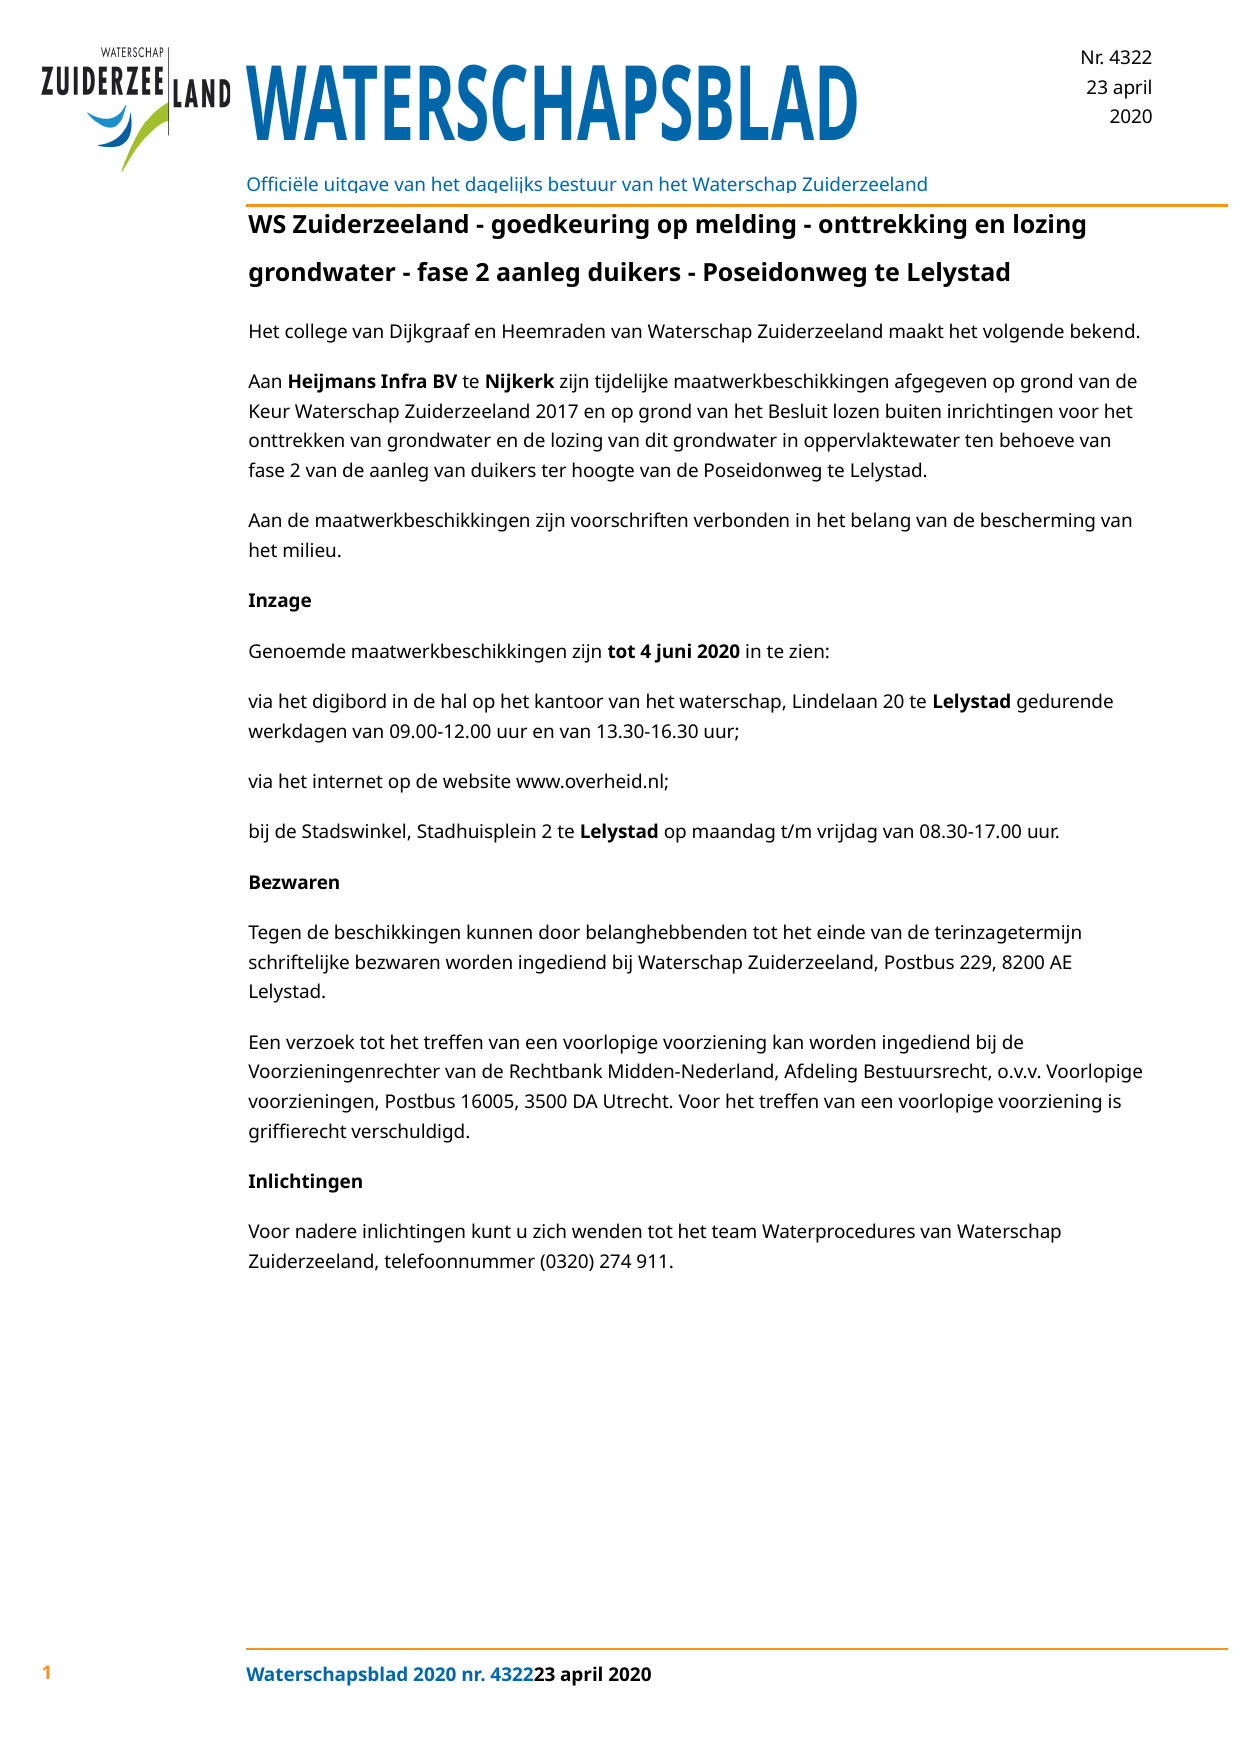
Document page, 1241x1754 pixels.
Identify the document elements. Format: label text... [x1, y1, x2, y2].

text Voor nadere inlichtingen kunt u zich wenden tot het team Waterprocedures van Waterschap Zuiderzeeland, telefoonnummer (0320) 274 911. [248, 1219, 1152, 1274]
picture [41, 47, 231, 172]
text Genoemde maatwerkbeschikkingen zijn tot 4 juni 2020 in te zien: [248, 638, 1152, 664]
text via het digibord in de hal op het kantoor van het waterschap, Lindelaan 20 te Lelystad gedurende werkdagen van 09.00-12.00 uur en van 13.30-16.30 uur; [248, 688, 1152, 744]
text Bezwaren [248, 869, 1152, 895]
text Tegen de beschikkingen kunnen door belanghebbenden tot het einde van de terinzagetermijn schriftelijke bezwaren worden ingediend bij Waterschap Zuiderzeeland, Postbus 229, 8200 AE Lelystad. [248, 919, 1152, 1004]
text Het college van Dijkgraaf en Heemraden van Waterschap Zuiderzeeland maakt het volgende bekend. [248, 318, 1152, 344]
text bij de Stadswinkel, Stadhuisplein 2 te Lelystad op maandag t/m vrijdag van 08.30‑17.00 uur. [248, 819, 1152, 844]
text WS Zuiderzeeland - goedkeuring op melding - onttrekking en lozing grondwater - fase 2 aanleg duikers - Poseidonweg te Lelystad [248, 207, 1152, 288]
text Een verzoek tot het treffen van een voorlopige voorziening kan worden ingediend bij de Voorzieningenrechter van de Rechtbank Midden-Nederland, Afdeling Bestuursrecht, o.v.v. Voorlopige voorzieningen, Postbus 16005, 3500 DA Utrecht. Voor het treffen van een voorlopige voorziening is griffierecht verschuldigd. [248, 1029, 1152, 1144]
text Aan Heijmans Infra BV te Nijkerk zijn tijdelijke maatwerkbeschikkingen afgegeven op grond van de Keur Waterschap Zuiderzeeland 2017 en op grond van het Besluit lozen buiten inrichtingen voor het onttrekken van grondwater en de lozing van dit grondwater in oppervlakte­water ten behoeve van fase 2 van de aanleg van duikers ter hoogte van de Poseidonweg te Lelystad. [248, 368, 1152, 483]
text Inlichtingen [248, 1168, 1152, 1194]
text Aan de maatwerkbeschikkingen zijn voorschriften verbonden in het belang van de bescherming van het milieu. [248, 507, 1152, 563]
text Inzage [248, 587, 1152, 613]
text via het internet op de website www.overheid.nl; [248, 768, 1152, 794]
